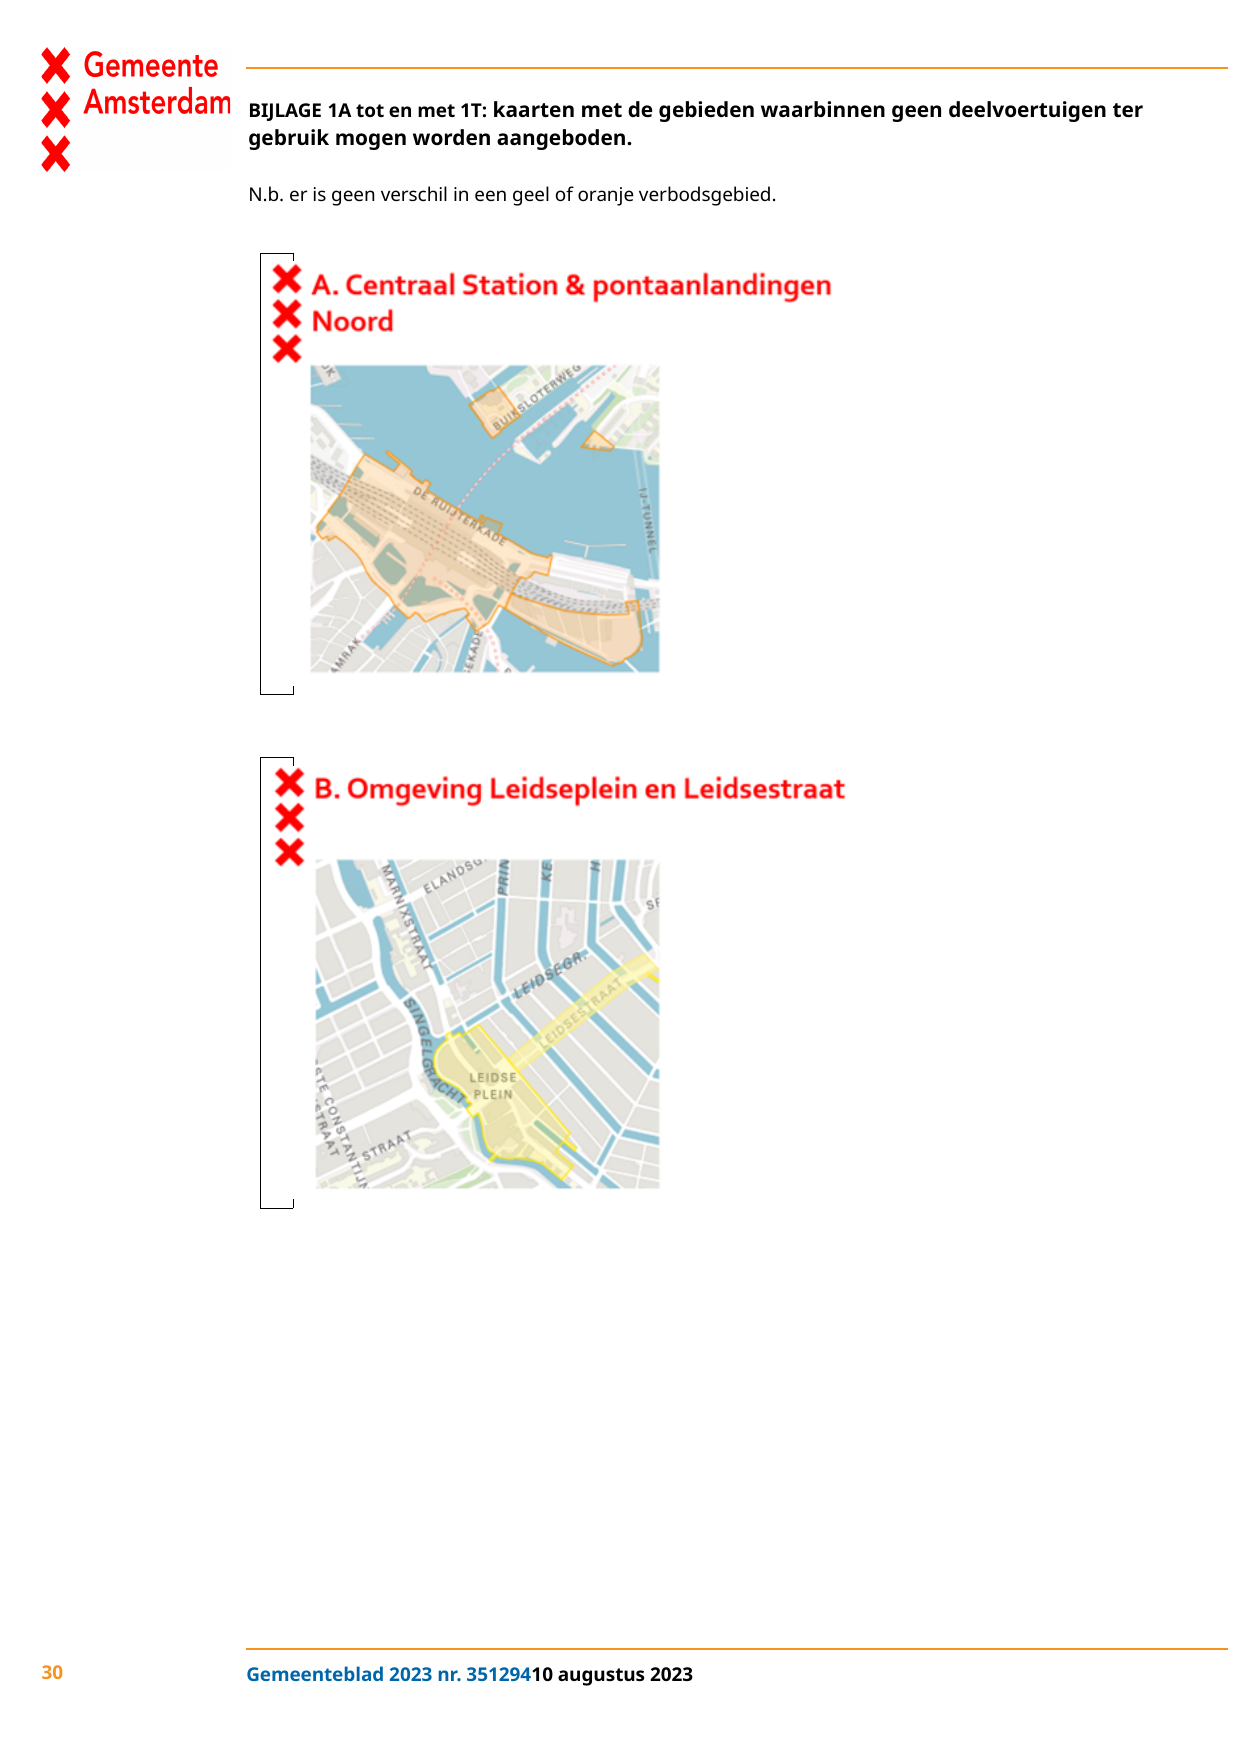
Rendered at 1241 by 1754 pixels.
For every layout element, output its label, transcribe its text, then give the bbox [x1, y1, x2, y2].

text N.b. er is geen verschil in een geel of oranje verbodsgebied. [248, 181, 1152, 207]
picture [268, 766, 860, 1199]
picture [41, 47, 231, 172]
picture [268, 261, 860, 686]
text BIJLAGE 1A tot en met 1T: kaarten met de gebieden waarbinnen geen deelvoertuigen ter gebruik mogen worden aangeboden. [248, 95, 1152, 152]
